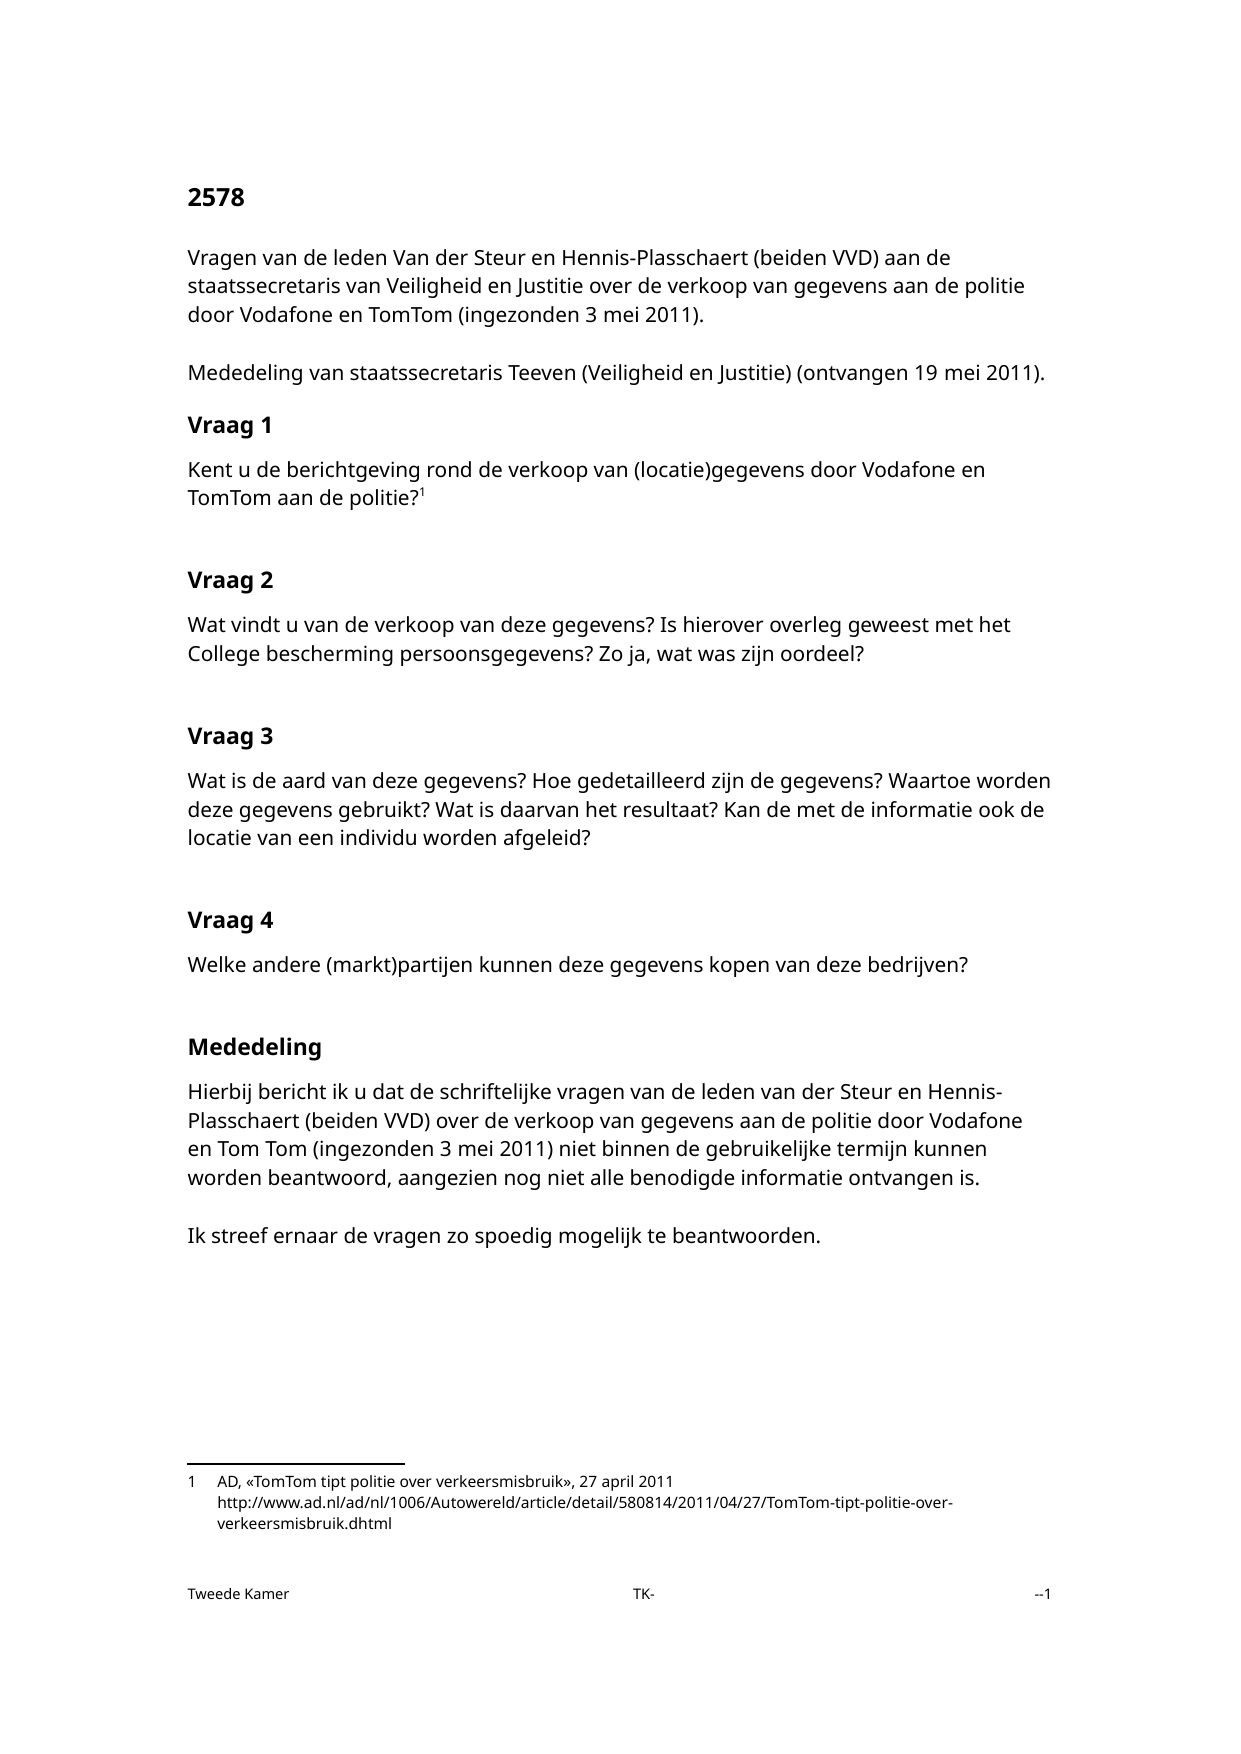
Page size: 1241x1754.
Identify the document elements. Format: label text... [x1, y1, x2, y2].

text Hierbij bericht ik u dat de schriftelijke vragen van de leden van der Steur en Hennis-Plasschaert (beiden VVD) over de verkoop van gegevens aan de politie door Vodafone en Tom Tom (ingezonden 3 mei 2011) niet binnen de gebruikelijke termijn kunnen worden beantwoord, aangezien nog niet alle benodigde informatie ontvangen is. [187, 1077, 1053, 1191]
text Kent u de berichtgeving rond de verkoop van (locatie)gegevens door Vodafone en TomTom aan de politie? [187, 455, 1053, 512]
text 2578 [187, 179, 1053, 213]
subtitle Vraag 4 [187, 904, 1053, 935]
text Welke andere (markt)partijen kunnen deze gegevens kopen van deze bedrijven? [187, 950, 1053, 979]
text Wat vindt u van de verkoop van deze gegevens? Is hierover overleg geweest met het College bescherming persoonsgegevens? Zo ja, wat was zijn oordeel? [187, 611, 1053, 667]
subtitle Vraag 2 [187, 564, 1053, 596]
text Ik streef ernaar de vragen zo spoedig mogelijk te beantwoorden. [187, 1221, 1053, 1250]
text Wat is de aard van deze gegevens? Hoe gedetailleerd zijn de gegevens? Waartoe worden deze gegevens gebruikt? Wat is daarvan het resultaat? Kan de met de informatie ook de locatie van een individu worden afgeleid? [187, 766, 1053, 852]
text AD, «TomTom tipt politie over verkeersmisbruik», 27 april 2011 http://www.ad.nl/ad/nl/1006/Autowereld/article/detail/580814/2011/04/27/TomTom-tipt-politie-over-verkeersmisbruik.dhtml [187, 1449, 1053, 1534]
text Vragen van de leden Van der Steur en Hennis-Plasschaert (beiden VVD) aan de staatssecretaris van Veiligheid en Justitie over de verkoop van gegevens aan de politie door Vodafone en TomTom (ingezonden 3 mei 2011). [187, 243, 1053, 328]
subtitle Vraag 3 [187, 720, 1053, 751]
text Mededeling van staatssecretaris Teeven (Veiligheid en Justitie) (ontvangen 19 mei 2011). [187, 358, 1053, 386]
subtitle Mededeling [187, 1031, 1053, 1062]
subtitle Vraag 1 [187, 409, 1053, 440]
